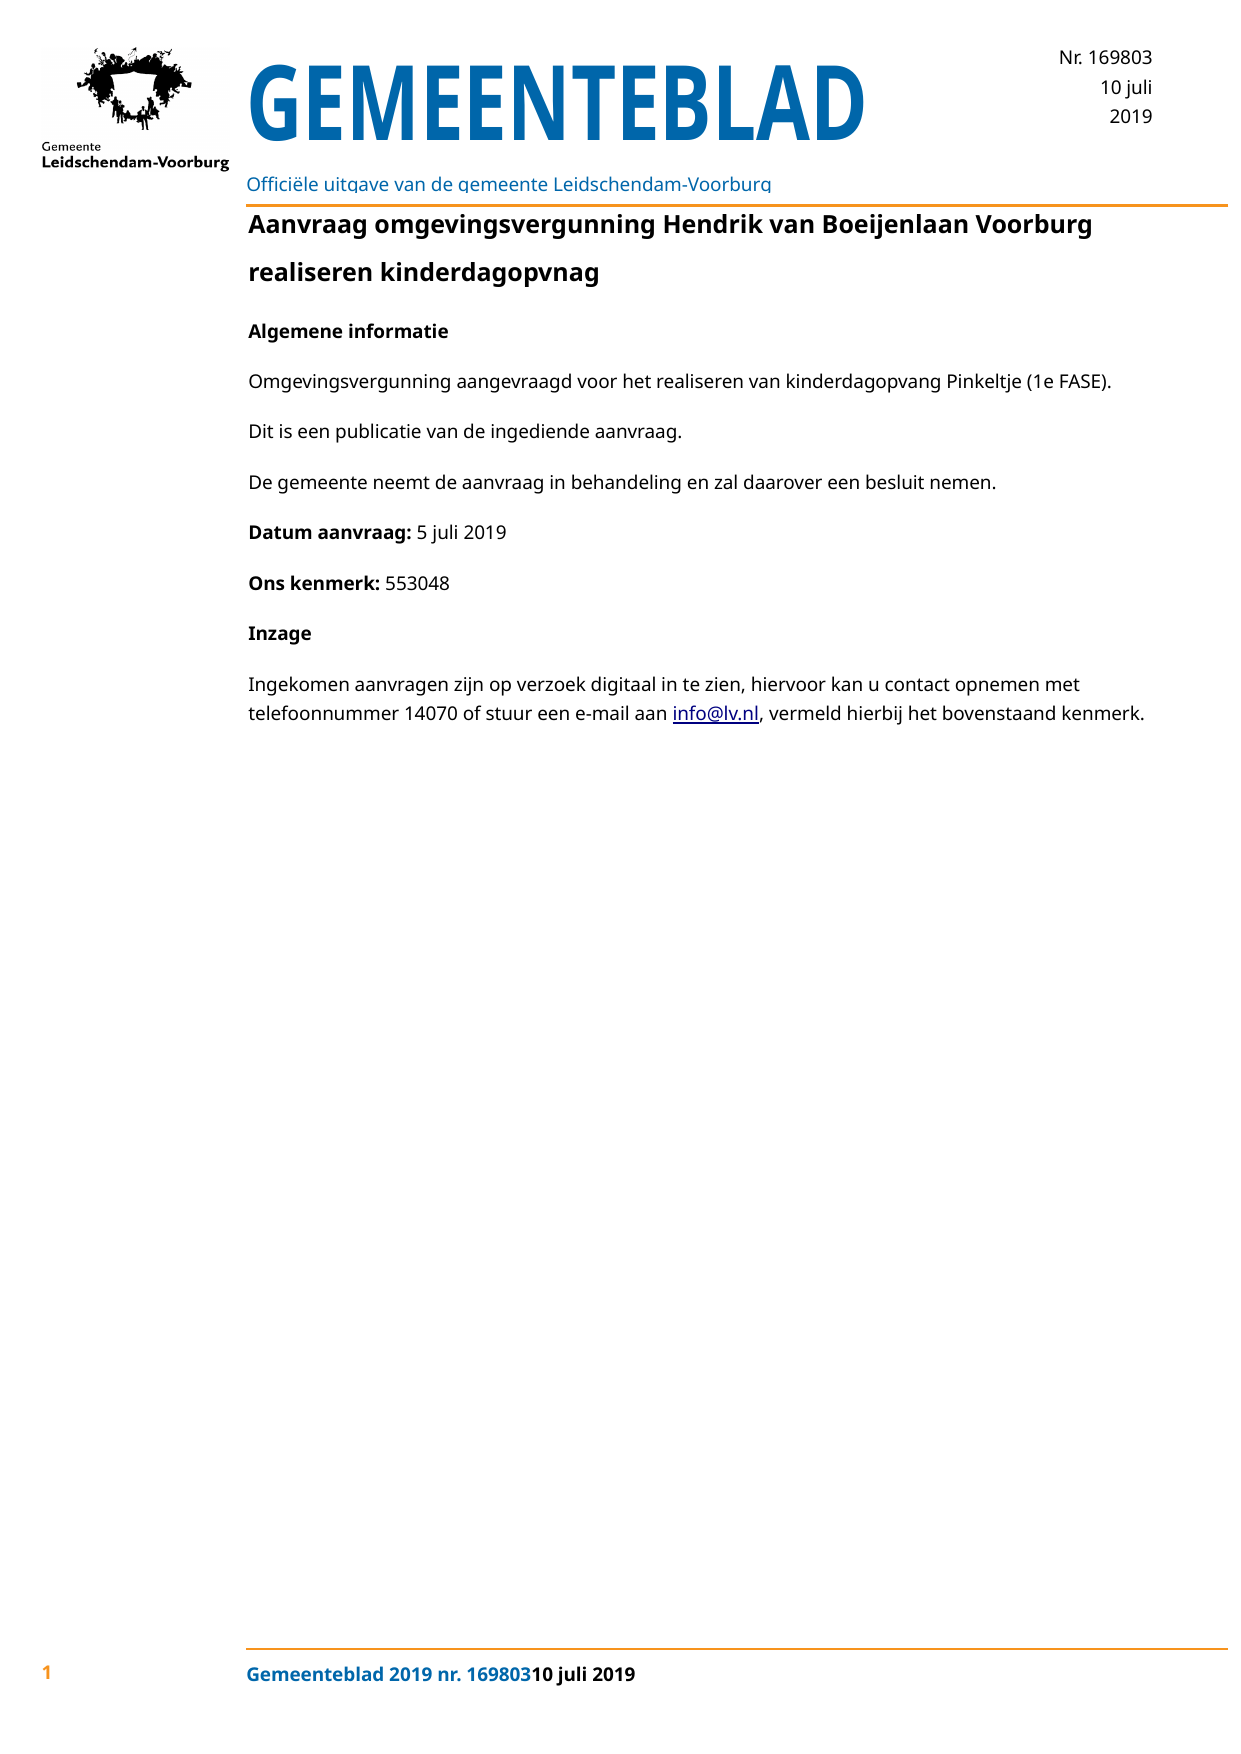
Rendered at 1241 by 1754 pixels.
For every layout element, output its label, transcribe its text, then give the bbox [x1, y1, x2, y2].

text Datum aanvraag: 5 juli 2019 [248, 519, 1152, 545]
text Ons kenmerk: 553048 [248, 570, 1152, 596]
text Ingekomen aanvragen zijn op verzoek digitaal in te zien, hiervoor kan u contact opnemen met telefoonnummer 14070 of stuur een e-mail aan info@lv.nl, vermeld hierbij het bovenstaand kenmerk. [248, 671, 1152, 726]
text Inzage [248, 620, 1152, 646]
text Omgevingsvergunning aangevraagd voor het realiseren van kinderdagopvang Pinkeltje (1e FASE). [248, 368, 1152, 394]
text Dit is een publicatie van de ingediende aanvraag. [248, 419, 1152, 444]
text Algemene informatie [248, 318, 1152, 344]
text De gemeente neemt de aanvraag in behandeling en zal daarover een besluit nemen. [248, 469, 1152, 495]
text Aanvraag omgevingsvergunning Hendrik van Boeijenlaan Voorburg realiseren kinderdagopvnag [248, 207, 1152, 288]
picture [41, 47, 231, 172]
